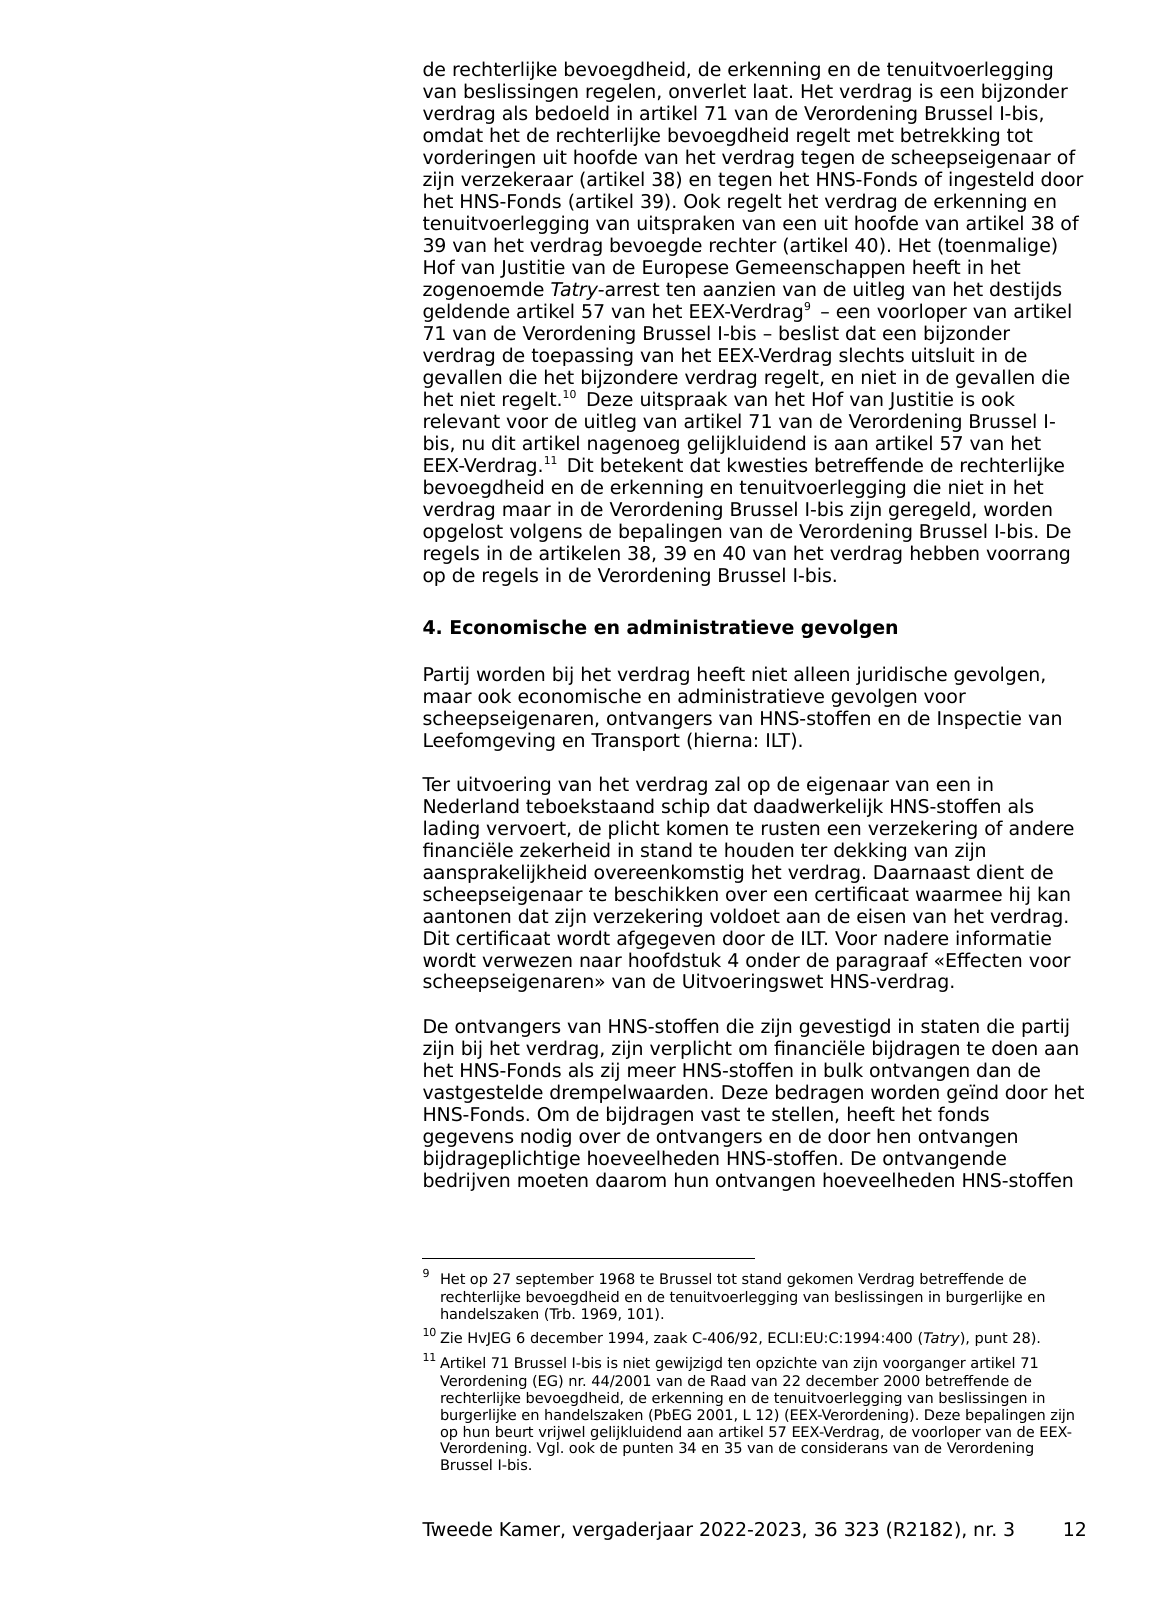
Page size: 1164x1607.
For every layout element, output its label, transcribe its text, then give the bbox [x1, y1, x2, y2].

text Partij worden bij het verdrag heeft niet alleen juridische gevolgen, maar ook economische en administratieve gevolgen voor scheepseigenaren, ontvangers van HNS-stoffen en de Inspectie van Leefomgeving en Transport (hierna: ILT). [422, 663, 1087, 751]
text Ter uitvoering van het verdrag zal op de eigenaar van een in Nederland teboekstaand schip dat daadwerkelijk HNS-stoffen als lading vervoert, de plicht komen te rusten een verzekering of andere financiële zekerheid in stand te houden ter dekking van zijn aansprakelijkheid overeenkomstig het verdrag. Daarnaast dient de scheepseigenaar te beschikken over een certificaat waarmee hij kan aantonen dat zijn verzekering voldoet aan de eisen van het verdrag. Dit certificaat wordt afgegeven door de ILT. Voor nadere informatie wordt verwezen naar hoofdstuk 4 onder de paragraaf «Effecten voor scheepseigenaren» van de Uitvoeringswet HNS-verdrag. [422, 774, 1087, 993]
subtitle 4. Economische en administratieve gevolgen [422, 617, 1087, 638]
text De ontvangers van HNS-stoffen die zijn gevestigd in staten die partij zijn bij het verdrag, zijn verplicht om financiële bijdragen te doen aan het HNS-Fonds als zij meer HNS-stoffen in bulk ontvangen dan de vastgestelde drempelwaarden. Deze bedragen worden geïnd door het HNS-Fonds. Om de bijdragen vast te stellen, heeft het fonds gegevens nodig over de ontvangers en de door hen ontvangen bijdrageplichtige hoeveelheden HNS-stoffen. De ontvangende bedrijven moeten daarom hun ontvangen hoeveelheden HNS-stoffen [422, 1016, 1087, 1191]
text Het op 27 september 1968 te Brussel tot stand gekomen Verdrag betreffende de rechterlijke bevoegdheid en de tenuitvoerlegging van beslissingen in burgerlijke en handelszaken (Trb. 1969, 101). [422, 1267, 1087, 1323]
text Artikel 71 Brussel I-bis is niet gewijzigd ten opzichte van zijn voorganger artikel 71 Verordening (EG) nr. 44/2001 van de Raad van 22 december 2000 betreffende de rechterlijke bevoegdheid, de erkenning en de tenuitvoerlegging van beslissingen in burgerlijke en handelszaken (PbEG 2001, L 12) (EEX-Verordening). Deze bepalingen zijn op hun beurt vrijwel gelijkluidend aan artikel 57 EEX-Verdrag, de voorloper van de EEX-Verordening. Vgl. ook de punten 34 en 35 van de considerans van de Verordening Brussel I-bis. [422, 1351, 1087, 1474]
text de rechterlijke bevoegdheid, de erkenning en de tenuitvoerlegging van beslissingen regelen, onverlet laat. Het verdrag is een bijzonder verdrag als bedoeld in artikel 71 van de Verordening Brussel I-bis, omdat het de rechterlijke bevoegdheid regelt met betrekking tot vorderingen uit hoofde van het verdrag tegen de scheepseigenaar of zijn verzekeraar (artikel 38) en tegen het HNS-Fonds of ingesteld door het HNS-Fonds (artikel 39). Ook regelt het verdrag de erkenning en tenuitvoerlegging van uitspraken van een uit hoofde van artikel 38 of 39 van het verdrag bevoegde rechter (artikel 40). Het (toenmalige) Hof van Justitie van de Europese Gemeenschappen heeft in het zogenoemde Tatry-arrest ten aanzien van de uitleg van het destijds geldende artikel 57 van het EEX-Verdrag – een voorloper van artikel 71 van de Verordening Brussel I-bis – beslist dat een bijzonder verdrag de toepassing van het EEX-Verdrag slechts uitsluit in de gevallen die het bijzondere verdrag regelt, en niet in de gevallen die het niet regelt. Deze uitspraak van het Hof van Justitie is ook relevant voor de uitleg van artikel 71 van de Verordening Brussel I-bis, nu dit artikel nagenoeg gelijkluidend is aan artikel 57 van het EEX-Verdrag. Dit betekent dat kwesties betreffende de rechterlijke bevoegdheid en de erkenning en tenuitvoerlegging die niet in het verdrag maar in de Verordening Brussel I-bis zijn geregeld, worden opgelost volgens de bepalingen van de Verordening Brussel I-bis. De regels in de artikelen 38, 39 en 40 van het verdrag hebben voorrang op de regels in de Verordening Brussel I-bis. [422, 59, 1087, 587]
text Zie HvJEG 6 december 1994, zaak C-406/92, ECLI:EU:C:1994:400 (Tatry), punt 28). [422, 1326, 1087, 1348]
